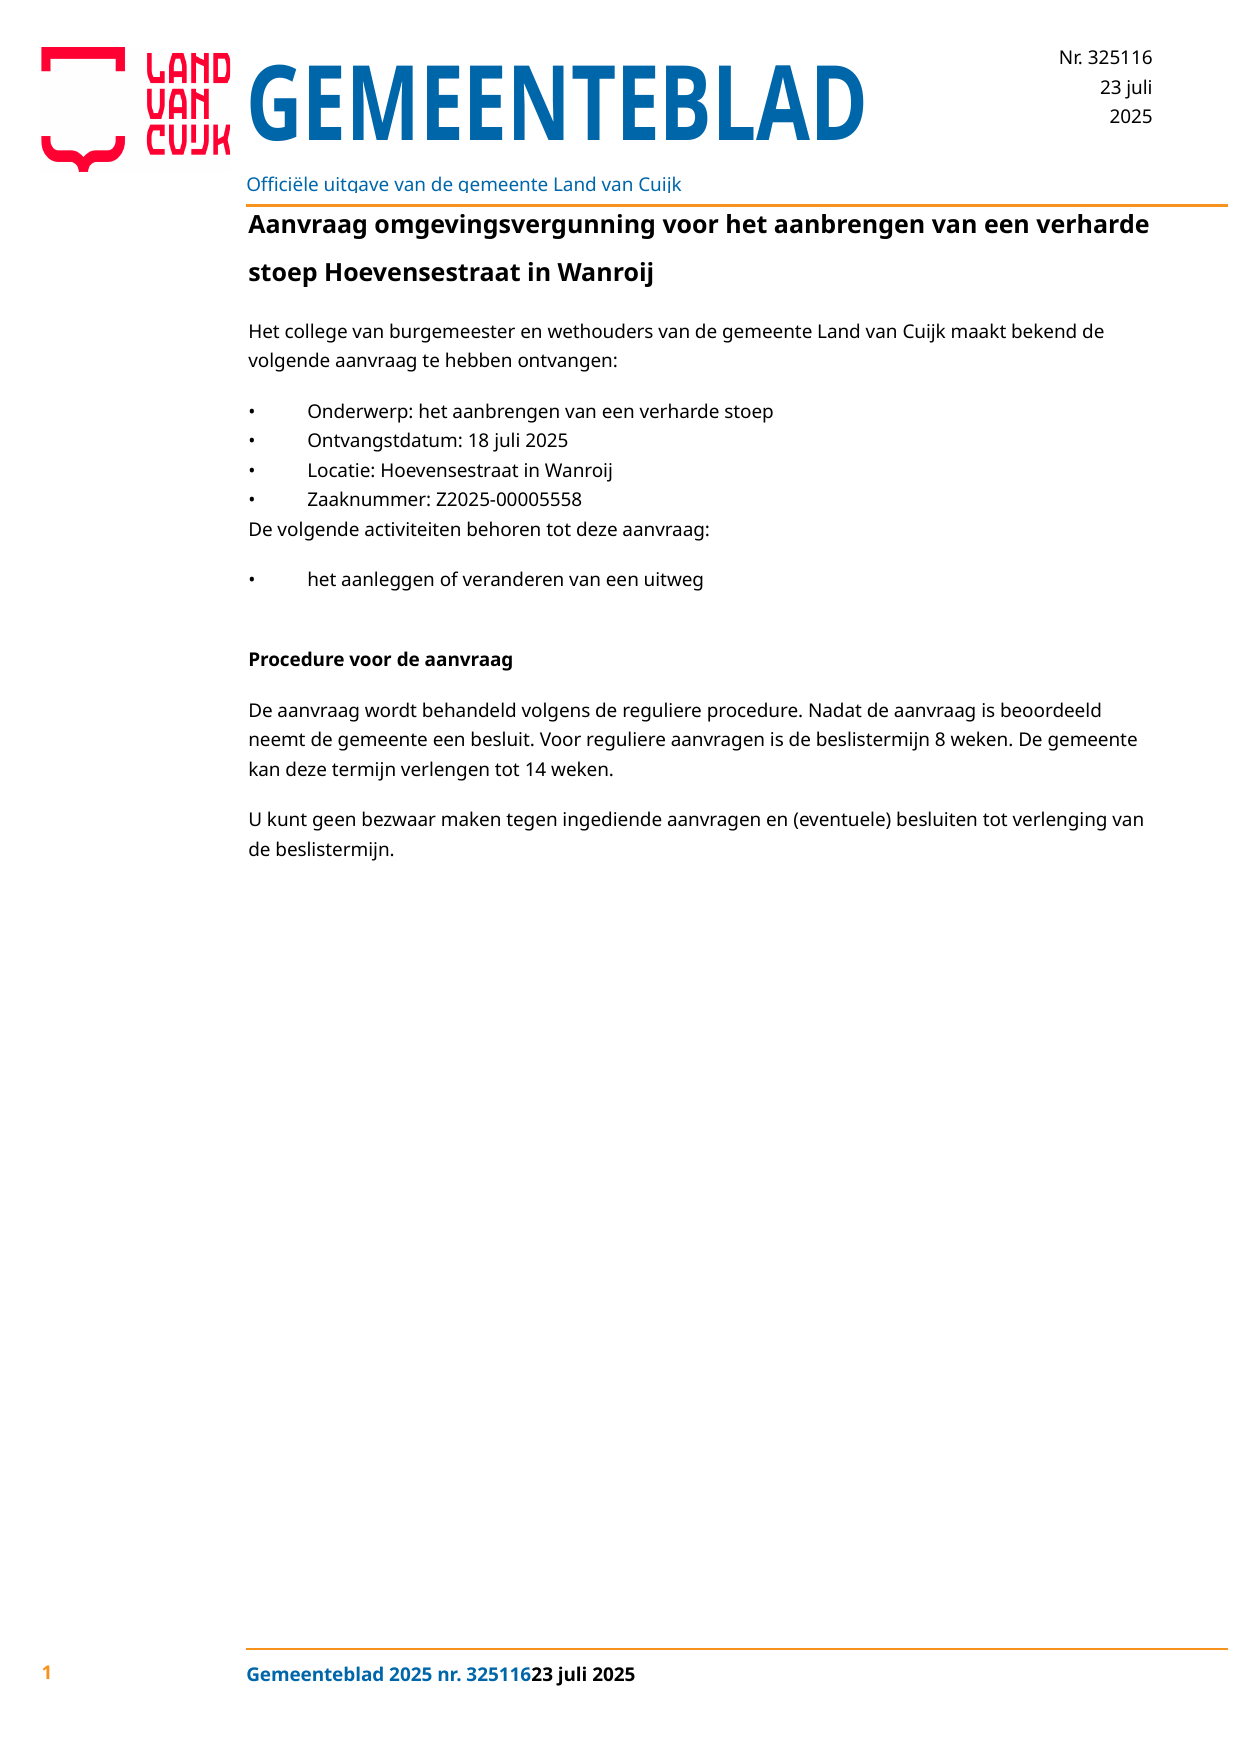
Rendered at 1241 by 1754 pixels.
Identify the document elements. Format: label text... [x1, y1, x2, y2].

list Ontvangstdatum: 18 juli 2025 [248, 427, 1152, 453]
text De volgende activiteiten behoren tot deze aanvraag: [248, 516, 1152, 542]
list het aanleggen of veranderen van een uitweg [248, 567, 1152, 592]
list Locatie: Hoevensestraat in Wanroij [248, 457, 1152, 483]
list Onderwerp: het aanbrengen van een verharde stoep [248, 398, 1152, 424]
list Zaaknummer: Z2025-00005558 [248, 487, 1152, 512]
text Aanvraag omgevingsvergunning voor het aanbrengen van een verharde stoep Hoevensestraat in Wanroij [248, 207, 1152, 288]
picture [41, 47, 231, 172]
text U kunt geen bezwaar maken tegen ingediende aanvragen en (eventuele) besluiten tot verlenging van de beslistermijn. [248, 807, 1152, 862]
text De aanvraag wordt behandeld volgens de reguliere procedure. Nadat de aanvraag is beoordeeld neemt de gemeente een besluit. Voor reguliere aanvragen is de beslistermijn 8 weken. De gemeente kan deze termijn verlengen tot 14 weken. [248, 697, 1152, 782]
text Het college van burgemeester en wethouders van de gemeente Land van Cuijk maakt bekend de volgende aanvraag te hebben ontvangen: [248, 318, 1152, 373]
text Procedure voor de aanvraag [248, 647, 1152, 672]
